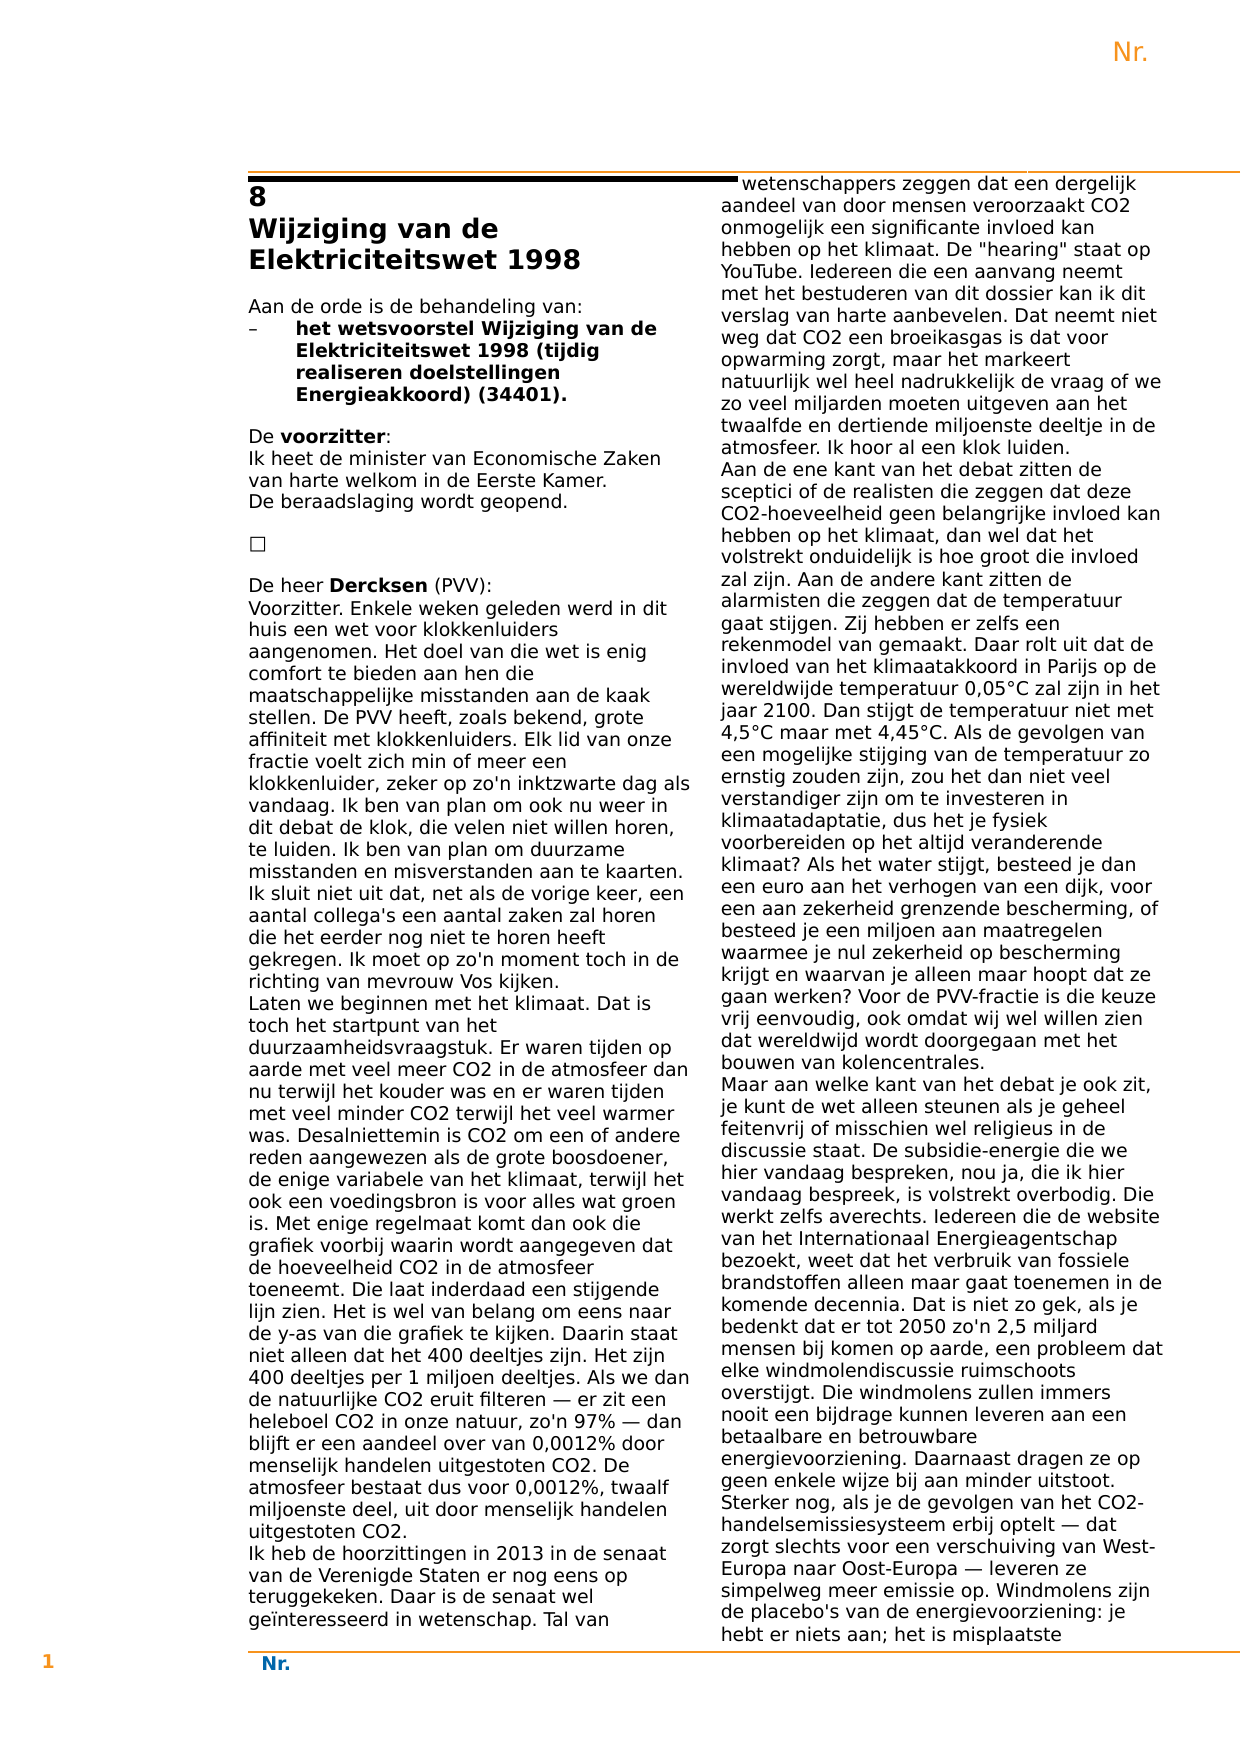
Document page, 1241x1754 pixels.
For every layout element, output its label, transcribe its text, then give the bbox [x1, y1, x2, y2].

text De heer Dercksen (PVV): [248, 575, 691, 597]
text Aan de orde is de behandeling van: [248, 296, 691, 318]
text Laten we beginnen met het klimaat. Dat is toch het startpunt van het duurzaamheidsvraagstuk. Er waren tijden op aarde met veel meer CO2 in de atmosfeer dan nu terwijl het kouder was en er waren tijden met veel minder CO2 terwijl het veel warmer was. Desalniettemin is CO2 om een of andere reden aangewezen als de grote boosdoener, de enige variabele van het klimaat, terwijl het ook een voedingsbron is voor alles wat groen is. Met enige regelmaat komt dan ook die grafiek voorbij waarin wordt aangegeven dat de hoeveelheid CO2 in de atmosfeer toeneemt. Die laat inderdaad een stijgende lijn zien. Het is wel van belang om eens naar de y-as van die grafiek te kijken. Daarin staat niet alleen dat het 400 deeltjes zijn. Het zijn 400 deeltjes per 1 miljoen deeltjes. Als we dan de natuurlijke CO2 eruit filteren — er zit een heleboel CO2 in onze natuur, zo'n 97% — dan blijft er een aandeel over van 0,0012% door menselijk handelen uitgestoten CO2. De atmosfeer bestaat dus voor 0,0012%, twaalf miljoenste deel, uit door menselijk handelen uitgestoten CO2. [248, 993, 691, 1542]
title 8 Wijziging van de Elektriciteitswet 1998 [248, 182, 691, 276]
text Ik heb de hoorzittingen in 2013 in de senaat van de Verenigde Staten er nog eens op teruggekeken. Daar is de senaat wel geïnteresseerd in wetenschap. Tal van [248, 1542, 691, 1630]
text Voorzitter. Enkele weken geleden werd in dit huis een wet voor klokkenluiders aangenomen. Het doel van die wet is enig comfort te bieden aan hen die maatschappelijke misstanden aan de kaak stellen. De PVV heeft, zoals bekend, grote affiniteit met klokkenluiders. Elk lid van onze fractie voelt zich min of meer een klokkenluider, zeker op zo'n inktzwarte dag als vandaag. Ik ben van plan om ook nu weer in dit debat de klok, die velen niet willen horen, te luiden. Ik ben van plan om duurzame misstanden en misverstanden aan te kaarten. Ik sluit niet uit dat, net als de vorige keer, een aantal collega's een aantal zaken zal horen die het eerder nog niet te horen heeft gekregen. Ik moet op zo'n moment toch in de richting van mevrouw Vos kijken. [248, 597, 691, 993]
list het wetsvoorstel Wijziging van de Elektriciteitswet 1998 (tijdig realiseren doelstellingen Energieakkoord) (34401). [248, 318, 691, 406]
text wetenschappers zeggen dat een dergelijk aandeel van door mensen veroorzaakt CO2 onmogelijk een significante invloed kan hebben op het klimaat. De "hearing" staat op YouTube. Iedereen die een aanvang neemt met het bestuderen van dit dossier kan ik dit verslag van harte aanbevelen. Dat neemt niet weg dat CO2 een broeikasgas is dat voor opwarming zorgt, maar het markeert natuurlijk wel heel nadrukkelijk de vraag of we zo veel miljarden moeten uitgeven aan het twaalfde en dertiende miljoenste deeltje in de atmosfeer. Ik hoor al een klok luiden. [721, 173, 1163, 458]
text Aan de ene kant van het debat zitten de sceptici of de realisten die zeggen dat deze CO2-hoeveelheid geen belangrijke invloed kan hebben op het klimaat, dan wel dat het volstrekt onduidelijk is hoe groot die invloed zal zijn. Aan de andere kant zitten de alarmisten die zeggen dat de temperatuur gaat stijgen. Zij hebben er zelfs een rekenmodel van gemaakt. Daar rolt uit dat de invloed van het klimaatakkoord in Parijs op de wereldwijde temperatuur 0,05°C zal zijn in het jaar 2100. Dan stijgt de temperatuur niet met 4,5°C maar met 4,45°C. Als de gevolgen van een mogelijke stijging van de temperatuur zo ernstig zouden zijn, zou het dan niet veel verstandiger zijn om te investeren in klimaatadaptatie, dus het je fysiek voorbereiden op het altijd veranderende klimaat? Als het water stijgt, besteed je dan een euro aan het verhogen van een dijk, voor een aan zekerheid grenzende bescherming, of besteed je een miljoen aan maatregelen waarmee je nul zekerheid op bescherming krijgt en waarvan je alleen maar hoopt dat ze gaan werken? Voor de PVV-fractie is die keuze vrij eenvoudig, ook omdat wij wel willen zien dat wereldwijd wordt doorgegaan met het bouwen van kolencentrales. [721, 458, 1163, 1074]
text De beraadslaging wordt geopend. [248, 491, 691, 513]
text Ik heet de minister van Economische Zaken van harte welkom in de Eerste Kamer. [248, 447, 691, 491]
text ⬜ [248, 533, 691, 555]
text De voorzitter: [248, 426, 691, 447]
text Maar aan welke kant van het debat je ook zit, je kunt de wet alleen steunen als je geheel feitenvrij of misschien wel religieus in de discussie staat. De subsidie-energie die we hier vandaag bespreken, nou ja, die ik hier vandaag bespreek, is volstrekt overbodig. Die werkt zelfs averechts. Iedereen die de website van het Internationaal Energieagentschap bezoekt, weet dat het verbruik van fossiele brandstoffen alleen maar gaat toenemen in de komende decennia. Dat is niet zo gek, als je bedenkt dat er tot 2050 zo'n 2,5 miljard mensen bij komen op aarde, een probleem dat elke windmolendiscussie ruimschoots overstijgt. Die windmolens zullen immers nooit een bijdrage kunnen leveren aan een betaalbare en betrouwbare energievoorziening. Daarnaast dragen ze op geen enkele wijze bij aan minder uitstoot. Sterker nog, als je de gevolgen van het CO2-handelsemissiesysteem erbij optelt — dat zorgt slechts voor een verschuiving van West-Europa naar Oost-Europa — leveren ze simpelweg meer emissie op. Windmolens zijn de placebo's van de energievoorziening: je hebt er niets aan; het is misplaatste [721, 1074, 1163, 1645]
